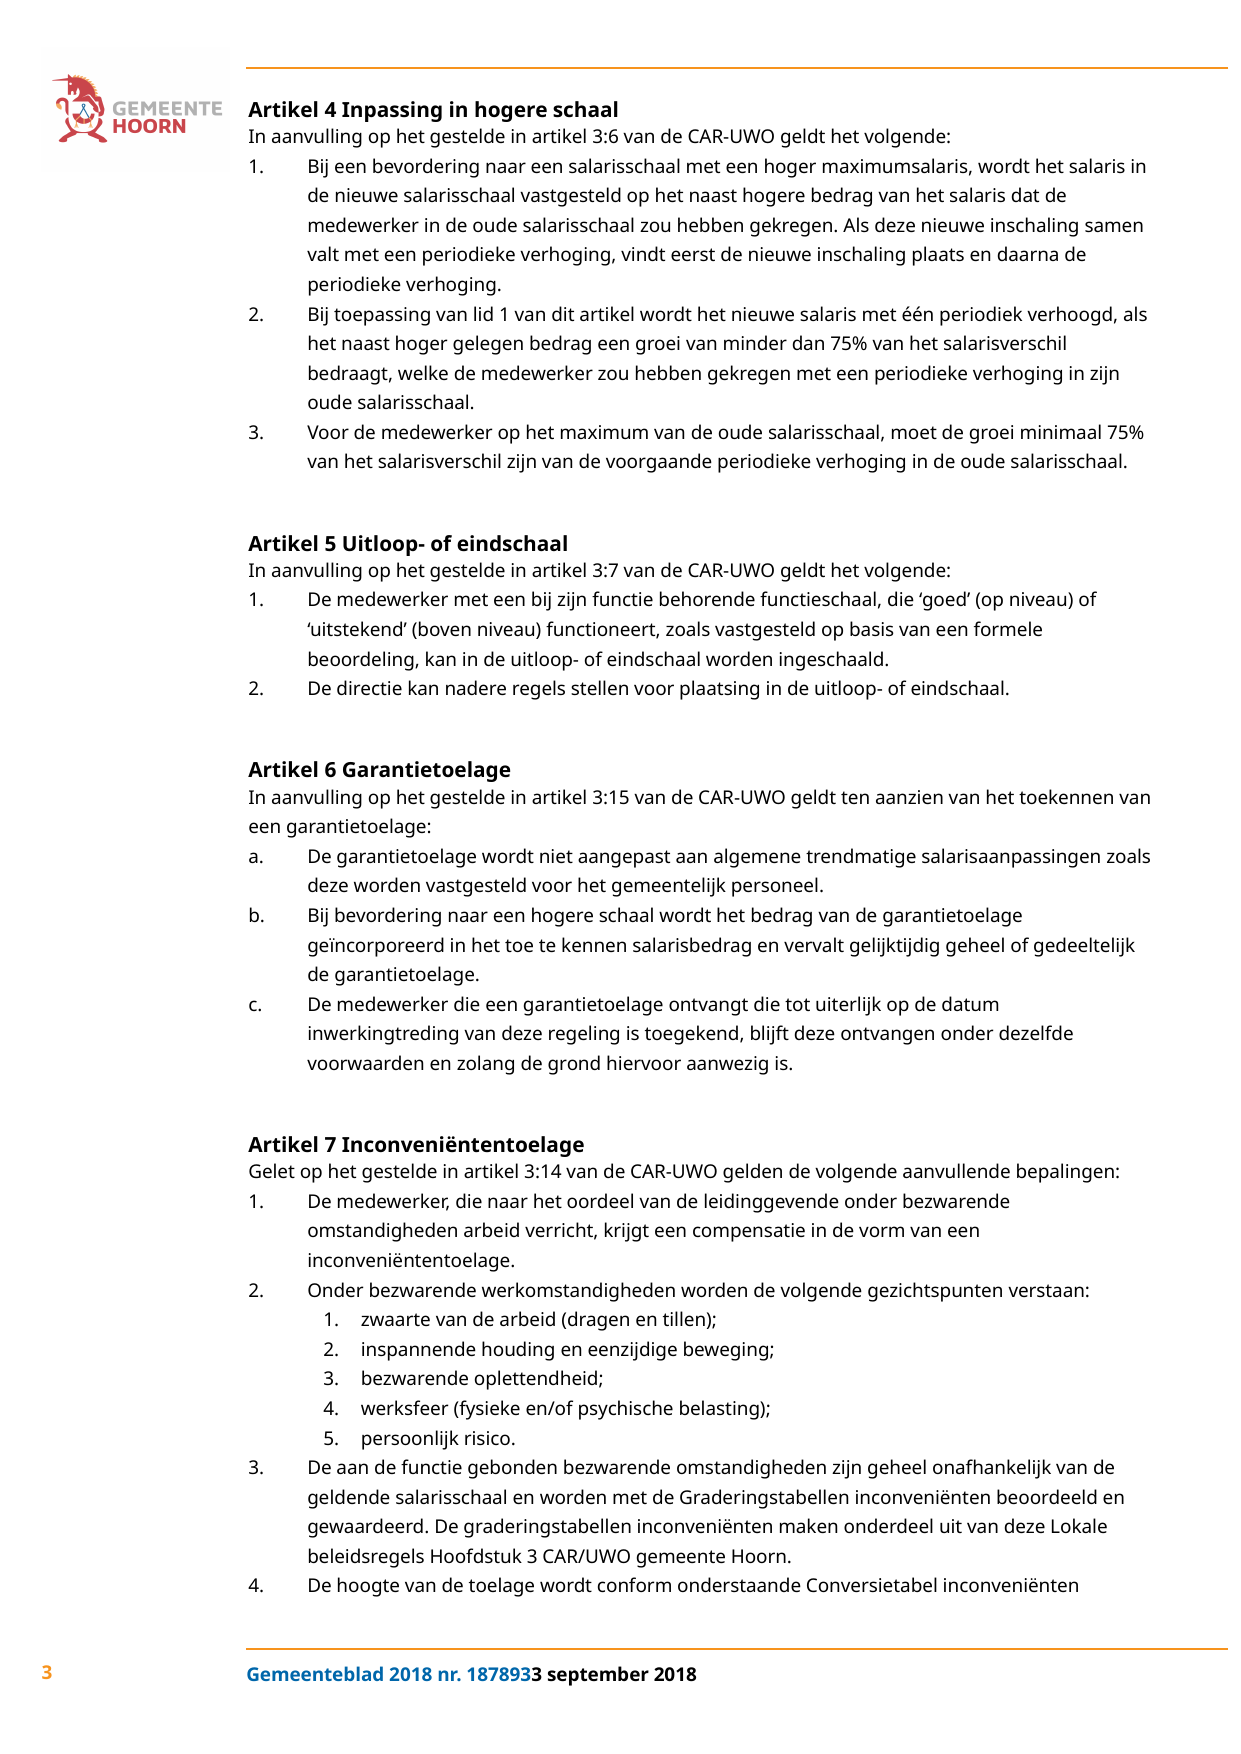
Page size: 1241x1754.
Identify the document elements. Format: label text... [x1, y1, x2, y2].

text Artikel 5 Uitloop- of eindschaal [248, 529, 1152, 557]
list persoonlijk risico. [323, 1425, 1152, 1451]
list Bij toepassing van lid 1 van dit artikel wordt het nieuwe salaris met één periodiek verhoogd, als het naast hoger gelegen bedrag een groei van minder dan 75% van het salarisverschil bedraagt, welke de medewerker zou hebben gekregen met een periodieke verhoging in zijn oude salarisschaal. [248, 301, 1152, 415]
text Artikel 4 Inpassing in hogere schaal [248, 95, 1152, 123]
list De medewerker, die naar het oordeel van de leidinggevende onder bezwarende omstandigheden arbeid verricht, krijgt een compensatie in de vorm van een inconveniëntentoelage. [248, 1188, 1152, 1273]
picture [41, 47, 231, 172]
text In aanvulling op het gestelde in artikel 3:6 van de CAR-UWO geldt het volgende: [248, 123, 1152, 149]
list De hoogte van de toelage wordt conform onderstaande Conversietabel inconveniënten [248, 1573, 1152, 1598]
list Voor de medewerker op het maximum van de oude salarisschaal, moet de groei minimaal 75% van het salarisverschil zijn van de voorgaande periodieke verhoging in de oude salarisschaal. [248, 419, 1152, 474]
text In aanvulling op het gestelde in artikel 3:15 van de CAR-UWO geldt ten aanzien van het toekennen van een garantietoelage: [248, 784, 1152, 839]
list Bij bevordering naar een hogere schaal wordt het bedrag van de garantietoelage geïncorporeerd in het toe te kennen salarisbedrag en vervalt gelijktijdig geheel of gedeeltelijk de garantietoelage. [248, 902, 1152, 987]
text Gelet op het gestelde in artikel 3:14 van de CAR-UWO gelden de volgende aanvullende bepalingen: [248, 1158, 1152, 1184]
list De aan de functie gebonden bezwarende omstandigheden zijn geheel onafhankelijk van de geldende salarisschaal en worden met de Graderingstabellen inconveniënten beoordeeld en gewaardeerd. De graderingstabellen inconveniënten maken onderdeel uit van deze Lokale beleidsregels Hoofdstuk 3 CAR/UWO gemeente Hoorn. [248, 1454, 1152, 1569]
list zwaarte van de arbeid (dragen en tillen); [323, 1306, 1152, 1332]
list De garantietoelage wordt niet aangepast aan algemene trendmatige salarisaanpassingen zoals deze worden vastgesteld voor het gemeentelijk personeel. [248, 843, 1152, 898]
list bezwarende oplettendheid; [323, 1366, 1152, 1391]
text Artikel 6 Garantietoelage [248, 755, 1152, 784]
list De medewerker die een garantietoelage ontvangt die tot uiterlijk op de datum inwerkingtreding van deze regeling is toegekend, blijft deze ontvangen onder dezelfde voorwaarden en zolang de grond hiervoor aanwezig is. [248, 991, 1152, 1076]
text Artikel 7 Inconveniëntentoelage [248, 1130, 1152, 1158]
list Onder bezwarende werkomstandigheden worden de volgende gezichtspunten verstaan: [248, 1277, 1152, 1303]
list Bij een bevordering naar een salarisschaal met een hoger maximumsalaris, wordt het salaris in de nieuwe salarisschaal vastgesteld op het naast hogere bedrag van het salaris dat de medewerker in de oude salarisschaal zou hebben gekregen. Als deze nieuwe inschaling samen valt met een periodieke verhoging, vindt eerst de nieuwe inschaling plaats en daarna de periodieke verhoging. [248, 153, 1152, 297]
list De directie kan nadere regels stellen voor plaatsing in de uitloop- of eindschaal. [248, 675, 1152, 701]
list werksfeer (fysieke en/of psychische belasting); [323, 1395, 1152, 1421]
text In aanvulling op het gestelde in artikel 3:7 van de CAR-UWO geldt het volgende: [248, 557, 1152, 583]
list De medewerker met een bij zijn functie behorende functieschaal, die ‘goed’ (op niveau) of ‘uitstekend’ (boven niveau) functioneert, zoals vastgesteld op basis van een formele beoordeling, kan in de uitloop- of eindschaal worden ingeschaald. [248, 587, 1152, 672]
list inspannende houding en eenzijdige beweging; [323, 1336, 1152, 1362]
